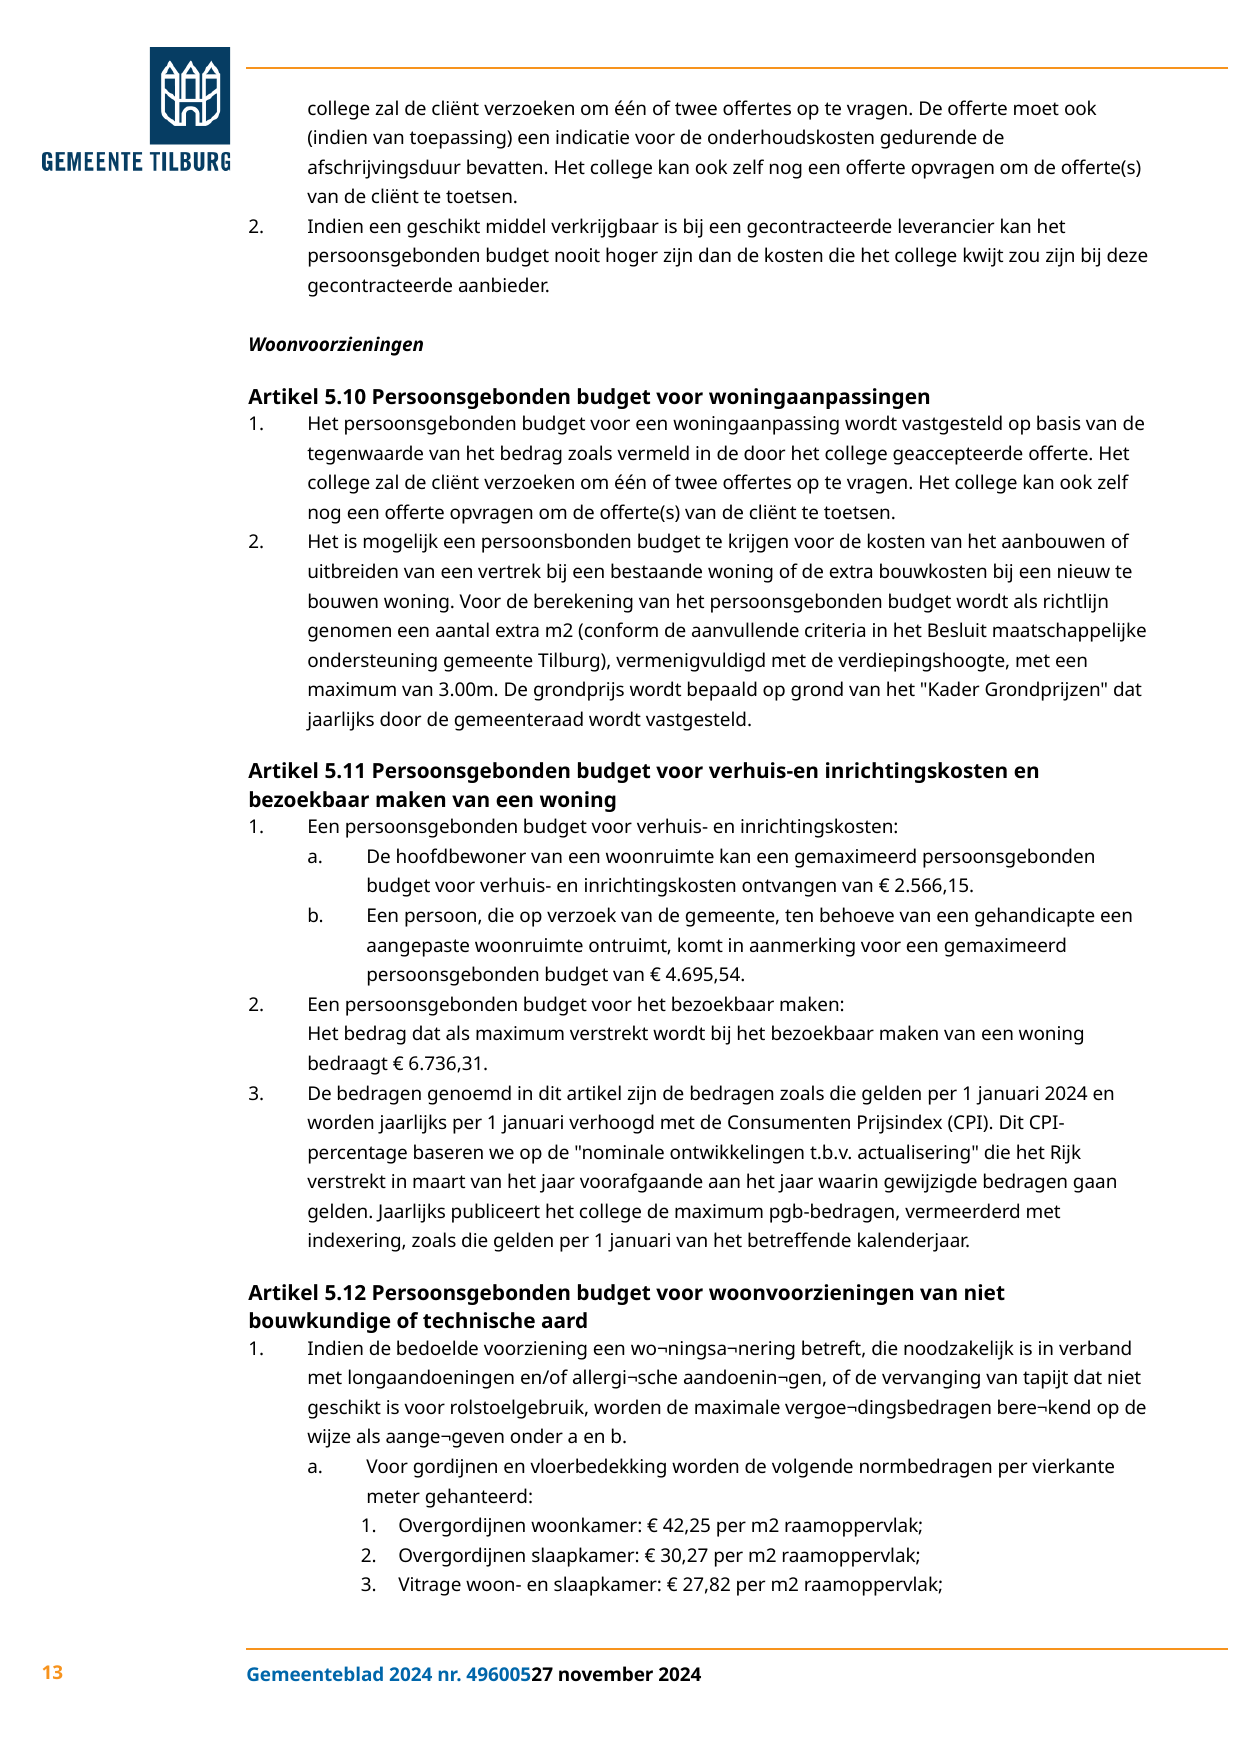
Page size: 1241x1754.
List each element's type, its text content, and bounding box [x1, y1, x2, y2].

list Indien de bedoelde voorziening een wo¬ningsa¬nering betreft, die noodzakelijk is in verband met longaandoeningen en/of allergi¬sche aandoenin¬gen, of de vervanging van tapijt dat niet geschikt is voor rolstoelgebruik, worden de maximale vergoe¬dingsbedragen bere¬kend op de wijze als aange¬geven onder a en b. [248, 1335, 1152, 1449]
list Overgordijnen slaapkamer: € 30,27 per m2 raamoppervlak; [361, 1542, 1152, 1568]
list Vitrage woon- en slaapkamer: € 27,82 per m2 raamoppervlak; [361, 1572, 1152, 1597]
list Overgordijnen woonkamer: € 42,25 per m2 raamoppervlak; [361, 1512, 1152, 1538]
list Voor gordijnen en vloerbedekking worden de volgende normbedragen per vierkante meter gehanteerd: [307, 1453, 1152, 1508]
text Woonvoorzieningen [248, 331, 1152, 357]
list college zal de cliënt verzoeken om één of twee offertes op te vragen. De offerte moet ook (indien van toepassing) een indicatie voor de onderhoudskosten gedurende de afschrijvingsduur bevatten. Het college kan ook zelf nog een offerte opvragen om de offerte(s) van de cliënt te toetsen. [248, 95, 1152, 209]
list Het persoonsgebonden budget voor een woningaanpassing wordt vastgesteld op basis van de tegenwaarde van het bedrag zoals vermeld in de door het college geaccepteerde offerte. Het college zal de cliënt verzoeken om één of twee offertes op te vragen. Het college kan ook zelf nog een offerte opvragen om de offerte(s) van de cliënt te toetsen. [248, 410, 1152, 525]
picture [41, 47, 231, 172]
list Het is mogelijk een persoonsbonden budget te krijgen voor de kosten van het aanbouwen of uitbreiden van een vertrek bij een bestaande woning of de extra bouwkosten bij een nieuw te bouwen woning. Voor de berekening van het persoonsgebonden budget wordt als richtlijn genomen een aantal extra m2 (conform de aanvullende criteria in het Besluit maatschappelijke ondersteuning gemeente Tilburg), vermenigvuldigd met de verdiepingshoogte, met een maximum van 3.00m. De grondprijs wordt bepaald op grond van het "Kader Grondprijzen" dat jaarlijks door de gemeenteraad wordt vastgesteld. [248, 529, 1152, 732]
text Artikel 5.11 Persoonsgebonden budget voor verhuis-en inrichtingskosten en bezoekbaar maken van een woning [248, 757, 1152, 813]
list Een persoon, die op verzoek van de gemeente, ten behoeve van een gehandicapte een aangepaste woonruimte ontruimt, komt in aanmerking voor een gemaximeerd persoonsgebonden budget van € 4.695,54. [307, 902, 1152, 987]
list Indien een geschikt middel verkrijgbaar is bij een gecontracteerde leverancier kan het persoonsgebonden budget nooit hoger zijn dan de kosten die het college kwijt zou zijn bij deze gecontracteerde aanbieder. [248, 213, 1152, 298]
list Het bedrag dat als maximum verstrekt wordt bij het bezoekbaar maken van een woning bedraagt € 6.736,31. [248, 1021, 1152, 1076]
text Artikel 5.10 Persoonsgebonden budget voor woningaanpassingen [248, 382, 1152, 410]
list De hoofdbewoner van een woonruimte kan een gemaximeerd persoonsgebonden budget voor verhuis- en inrichtingskosten ontvangen van € 2.566,15. [307, 843, 1152, 898]
list Een persoonsgebonden budget voor het bezoekbaar maken: [248, 991, 1152, 1017]
text Artikel 5.12 Persoonsgebonden budget voor woonvoorzieningen van niet bouwkundige of technische aard [248, 1278, 1152, 1335]
list De bedragen genoemd in dit artikel zijn de bedragen zoals die gelden per 1 januari 2024 en worden jaarlijks per 1 januari verhoogd met de Consumenten Prijsindex (CPI). Dit CPI-percentage baseren we op de "nominale ontwikkelingen t.b.v. actualisering" die het Rijk verstrekt in maart van het jaar voorafgaande aan het jaar waarin gewijzigde bedragen gaan gelden. Jaarlijks publiceert het college de maximum pgb-bedragen, vermeerderd met indexering, zoals die gelden per 1 januari van het betreffende kalenderjaar. [248, 1080, 1152, 1253]
list Een persoonsgebonden budget voor verhuis- en inrichtingskosten: [248, 813, 1152, 839]
